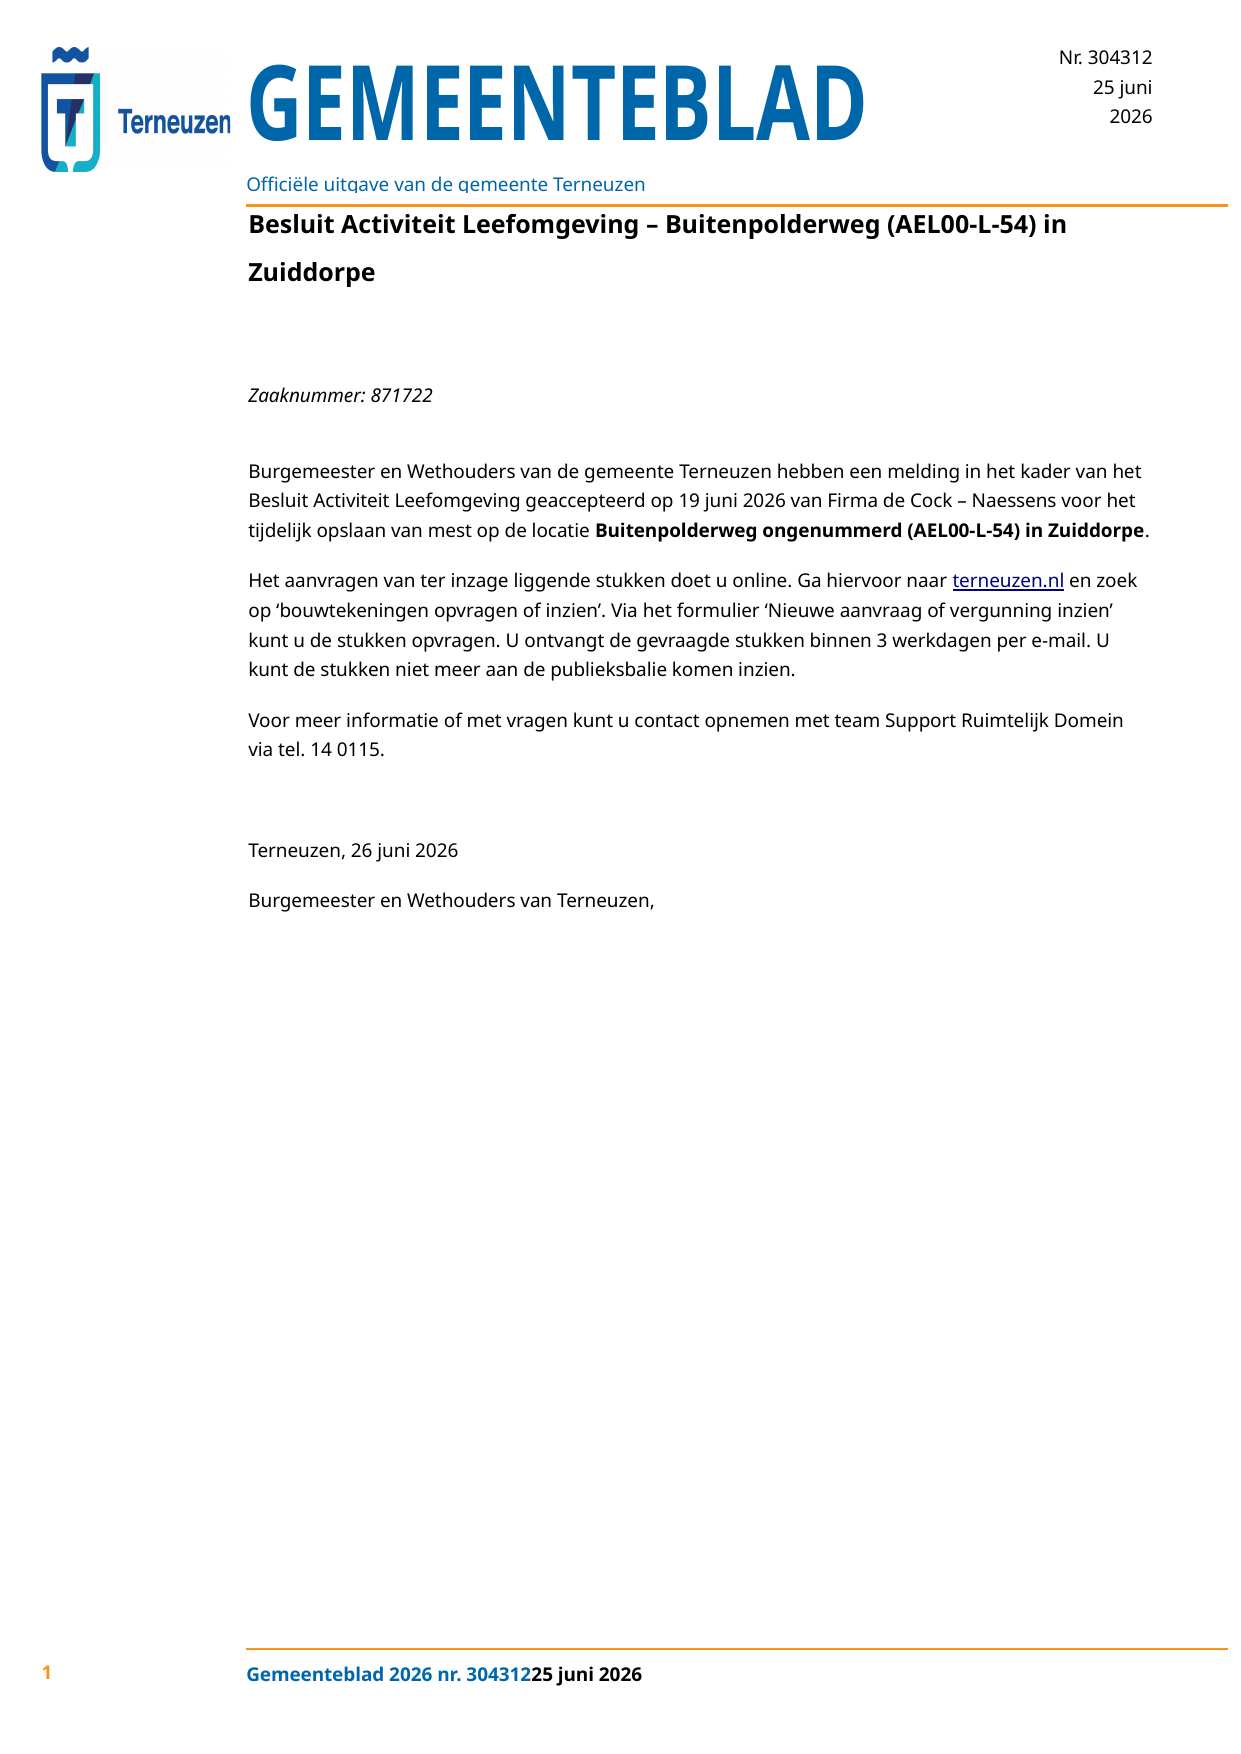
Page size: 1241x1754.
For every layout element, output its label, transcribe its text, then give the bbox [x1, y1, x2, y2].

text Burgemeester en Wethouders van de gemeente Terneuzen hebben een melding in het kader van het Besluit Activiteit Leefomgeving geaccepteerd op 19 juni 2026 van Firma de Cock – Naessens voor het tijdelijk opslaan van mest op de locatie Buitenpolderweg ongenummerd (AEL00-L-54) in Zuiddorpe. [248, 458, 1152, 543]
text Terneuzen, 26 juni 2026 [248, 837, 1152, 863]
text Voor meer informatie of met vragen kunt u contact opnemen met team Support Ruimtelijk Domein via tel. 14 0115. [248, 707, 1152, 762]
text Het aanvragen van ter inzage liggende stukken doet u online. Ga hiervoor naar terneuzen.nl en zoek op ‘bouwtekeningen opvragen of inzien’. Via het formulier ‘Nieuwe aanvraag of vergunning inzien’ kunt u de stukken opvragen. U ontvangt de gevraagde stukken binnen 3 werkdagen per e-mail. U kunt de stukken niet meer aan de publieksbalie komen inzien. [248, 568, 1152, 682]
table_header Burgemeester en Wethouders van Terneuzen, [248, 888, 1152, 913]
picture [41, 47, 231, 172]
table_cell [973, 914, 1152, 939]
table_cell [248, 939, 1152, 965]
text Zaaknummer: 871722 [248, 382, 1152, 408]
text Besluit Activiteit Leefomgeving – Buitenpolderweg (AEL00-L-54) in Zuiddorpe [248, 207, 1152, 288]
table_cell [248, 914, 972, 939]
table_cell [973, 965, 1152, 991]
table_cell [248, 965, 972, 991]
